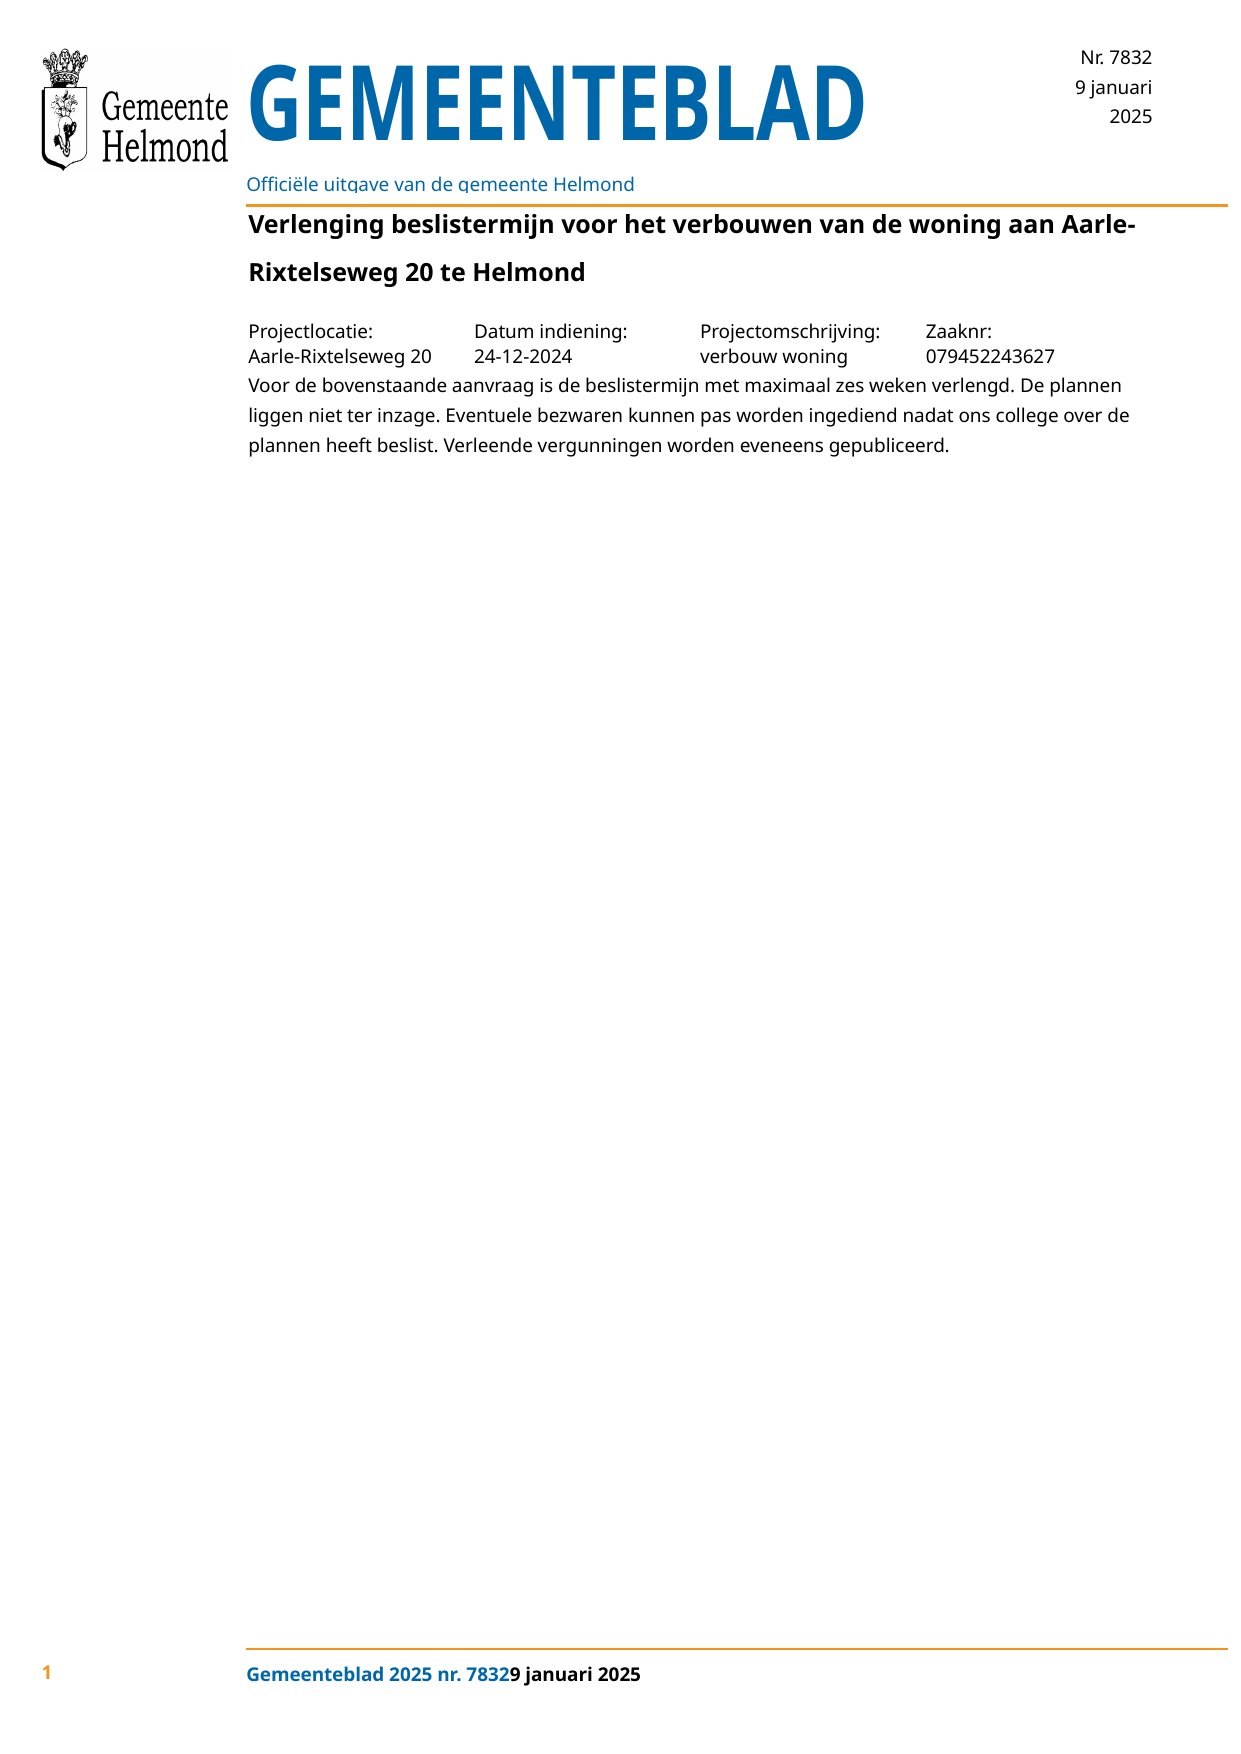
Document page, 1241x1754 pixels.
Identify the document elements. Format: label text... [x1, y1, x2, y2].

table_cell 079452243627 [926, 344, 1152, 369]
table_header Datum indiening: [474, 318, 700, 344]
table_cell verbouw woning [700, 344, 926, 369]
table_header Projectlocatie: [248, 318, 474, 344]
table_header Zaaknr: [926, 318, 1152, 344]
table_header Projectomschrijving: [700, 318, 926, 344]
picture [41, 47, 231, 172]
table_cell 24-12-2024 [474, 344, 700, 369]
table_cell Aarle-Rixtelseweg 20 [248, 344, 474, 369]
text Voor de bovenstaande aanvraag is de beslistermijn met maximaal zes weken verlengd. De plannen liggen niet ter inzage. Eventuele bezwaren kunnen pas worden ingediend nadat ons college over de plannen heeft beslist. Verleende vergunningen worden eveneens gepubliceerd. [248, 373, 1152, 458]
text Verlenging beslistermijn voor het verbouwen van de woning aan Aarle-Rixtelseweg 20 te Helmond [248, 207, 1152, 288]
